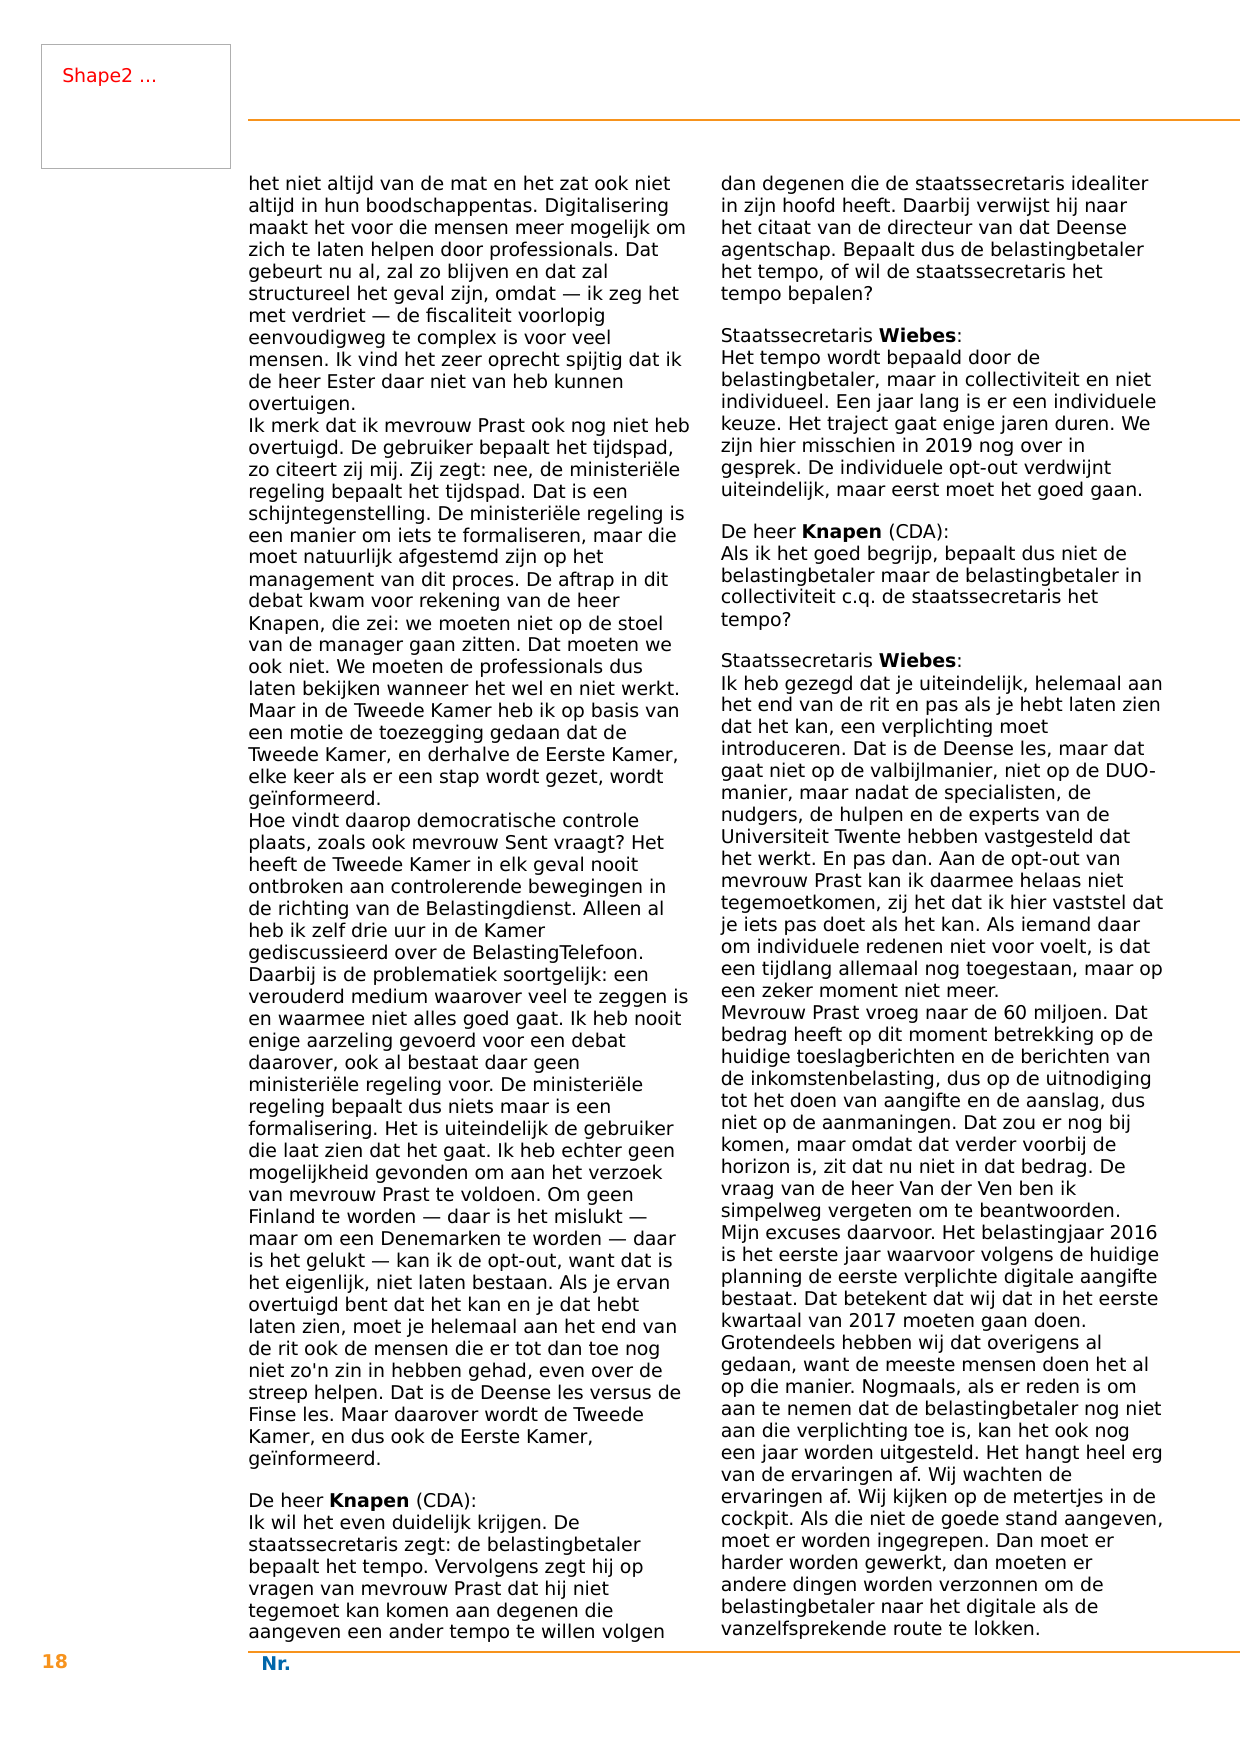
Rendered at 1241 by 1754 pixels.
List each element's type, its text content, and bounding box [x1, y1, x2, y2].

text Ik heb gezegd dat je uiteindelijk, helemaal aan het end van de rit en pas als je hebt laten zien dat het kan, een verplichting moet introduceren. Dat is de Deense les, maar dat gaat niet op de valbijlmanier, niet op de DUO-manier, maar nadat de specialisten, de nudgers, de hulpen en de experts van de Universiteit Twente hebben vastgesteld dat het werkt. En pas dan. Aan de opt-out van mevrouw Prast kan ik daarmee helaas niet tegemoetkomen, zij het dat ik hier vaststel dat je iets pas doet als het kan. Als iemand daar om individuele redenen niet voor voelt, is dat een tijdlang allemaal nog toegestaan, maar op een zeker moment niet meer. [721, 672, 1163, 1002]
text Als ik het goed begrijp, bepaalt dus niet de belastingbetaler maar de belastingbetaler in collectiviteit c.q. de staatssecretaris het tempo? [721, 542, 1163, 630]
text De heer Knapen (CDA): [248, 1489, 691, 1512]
text het niet altijd van de mat en het zat ook niet altijd in hun boodschappentas. Digitalisering maakt het voor die mensen meer mogelijk om zich te laten helpen door professionals. Dat gebeurt nu al, zal zo blijven en dat zal structureel het geval zijn, omdat — ik zeg het met verdriet — de fiscaliteit voorlopig eenvoudigweg te complex is voor veel mensen. Ik vind het zeer oprecht spijtig dat ik de heer Ester daar niet van heb kunnen overtuigen. [248, 173, 691, 414]
text dan degenen die de staatssecretaris idealiter in zijn hoofd heeft. Daarbij verwijst hij naar het citaat van de directeur van dat Deense agentschap. Bepaalt dus de belastingbetaler het tempo, of wil de staatssecretaris het tempo bepalen? [721, 173, 1163, 305]
text Ik merk dat ik mevrouw Prast ook nog niet heb overtuigd. De gebruiker bepaalt het tijdspad, zo citeert zij mij. Zij zegt: nee, de ministeriële regeling bepaalt het tijdspad. Dat is een schijntegenstelling. De ministeriële regeling is een manier om iets te formaliseren, maar die moet natuurlijk afgestemd zijn op het management van dit proces. De aftrap in dit debat kwam voor rekening van de heer Knapen, die zei: we moeten niet op de stoel van de manager gaan zitten. Dat moeten we ook niet. We moeten de professionals dus laten bekijken wanneer het wel en niet werkt. Maar in de Tweede Kamer heb ik op basis van een motie de toezegging gedaan dat de Tweede Kamer, en derhalve de Eerste Kamer, elke keer als er een stap wordt gezet, wordt geïnformeerd. [248, 414, 691, 810]
text Mevrouw Prast vroeg naar de 60 miljoen. Dat bedrag heeft op dit moment betrekking op de huidige toeslagberichten en de berichten van de inkomstenbelasting, dus op de uitnodiging tot het doen van aangifte en de aanslag, dus niet op de aanmaningen. Dat zou er nog bij komen, maar omdat dat verder voorbij de horizon is, zit dat nu niet in dat bedrag. De vraag van de heer Van der Ven ben ik simpelweg vergeten om te beantwoorden. Mijn excuses daarvoor. Het belastingjaar 2016 is het eerste jaar waarvoor volgens de huidige planning de eerste verplichte digitale aangifte bestaat. Dat betekent dat wij dat in het eerste kwartaal van 2017 moeten gaan doen. Grotendeels hebben wij dat overigens al gedaan, want de meeste mensen doen het al op die manier. Nogmaals, als er reden is om aan te nemen dat de belastingbetaler nog niet aan die verplichting toe is, kan het ook nog een jaar worden uitgesteld. Het hangt heel erg van de ervaringen af. Wij wachten de ervaringen af. Wij kijken op de metertjes in de cockpit. Als die niet de goede stand aangeven, moet er worden ingegrepen. Dan moet er harder worden gewerkt, dan moeten er andere dingen worden verzonnen om de belastingbetaler naar het digitale als de vanzelfsprekende route te lokken. [721, 1002, 1163, 1639]
text Ik wil het even duidelijk krijgen. De staatssecretaris zegt: de belastingbetaler bepaalt het tempo. Vervolgens zegt hij op vragen van mevrouw Prast dat hij niet tegemoet kan komen aan degenen die aangeven een ander tempo te willen volgen [248, 1512, 691, 1643]
text Staatssecretaris Wiebes: [721, 650, 1163, 672]
text Het tempo wordt bepaald door de belastingbetaler, maar in collectiviteit en niet individueel. Een jaar lang is er een individuele keuze. Het traject gaat enige jaren duren. We zijn hier misschien in 2019 nog over in gesprek. De individuele opt-out verdwijnt uiteindelijk, maar eerst moet het goed gaan. [721, 347, 1163, 501]
text De heer Knapen (CDA): [721, 521, 1163, 542]
text Staatssecretaris Wiebes: [721, 325, 1163, 347]
text Hoe vindt daarop democratische controle plaats, zoals ook mevrouw Sent vraagt? Het heeft de Tweede Kamer in elk geval nooit ontbroken aan controlerende bewegingen in de richting van de Belastingdienst. Alleen al heb ik zelf drie uur in de Kamer gediscussieerd over de BelastingTelefoon. Daarbij is de problematiek soortgelijk: een verouderd medium waarover veel te zeggen is en waarmee niet alles goed gaat. Ik heb nooit enige aarzeling gevoerd voor een debat daarover, ook al bestaat daar geen ministeriële regeling voor. De ministeriële regeling bepaalt dus niets maar is een formalisering. Het is uiteindelijk de gebruiker die laat zien dat het gaat. Ik heb echter geen mogelijkheid gevonden om aan het verzoek van mevrouw Prast te voldoen. Om geen Finland te worden — daar is het mislukt — maar om een Denemarken te worden — daar is het gelukt — kan ik de opt-out, want dat is het eigenlijk, niet laten bestaan. Als je ervan overtuigd bent dat het kan en je dat hebt laten zien, moet je helemaal aan het end van de rit ook de mensen die er tot dan toe nog niet zo'n zin in hebben gehad, even over de streep helpen. Dat is de Deense les versus de Finse les. Maar daarover wordt de Tweede Kamer, en dus ook de Eerste Kamer, geïnformeerd. [248, 810, 691, 1469]
